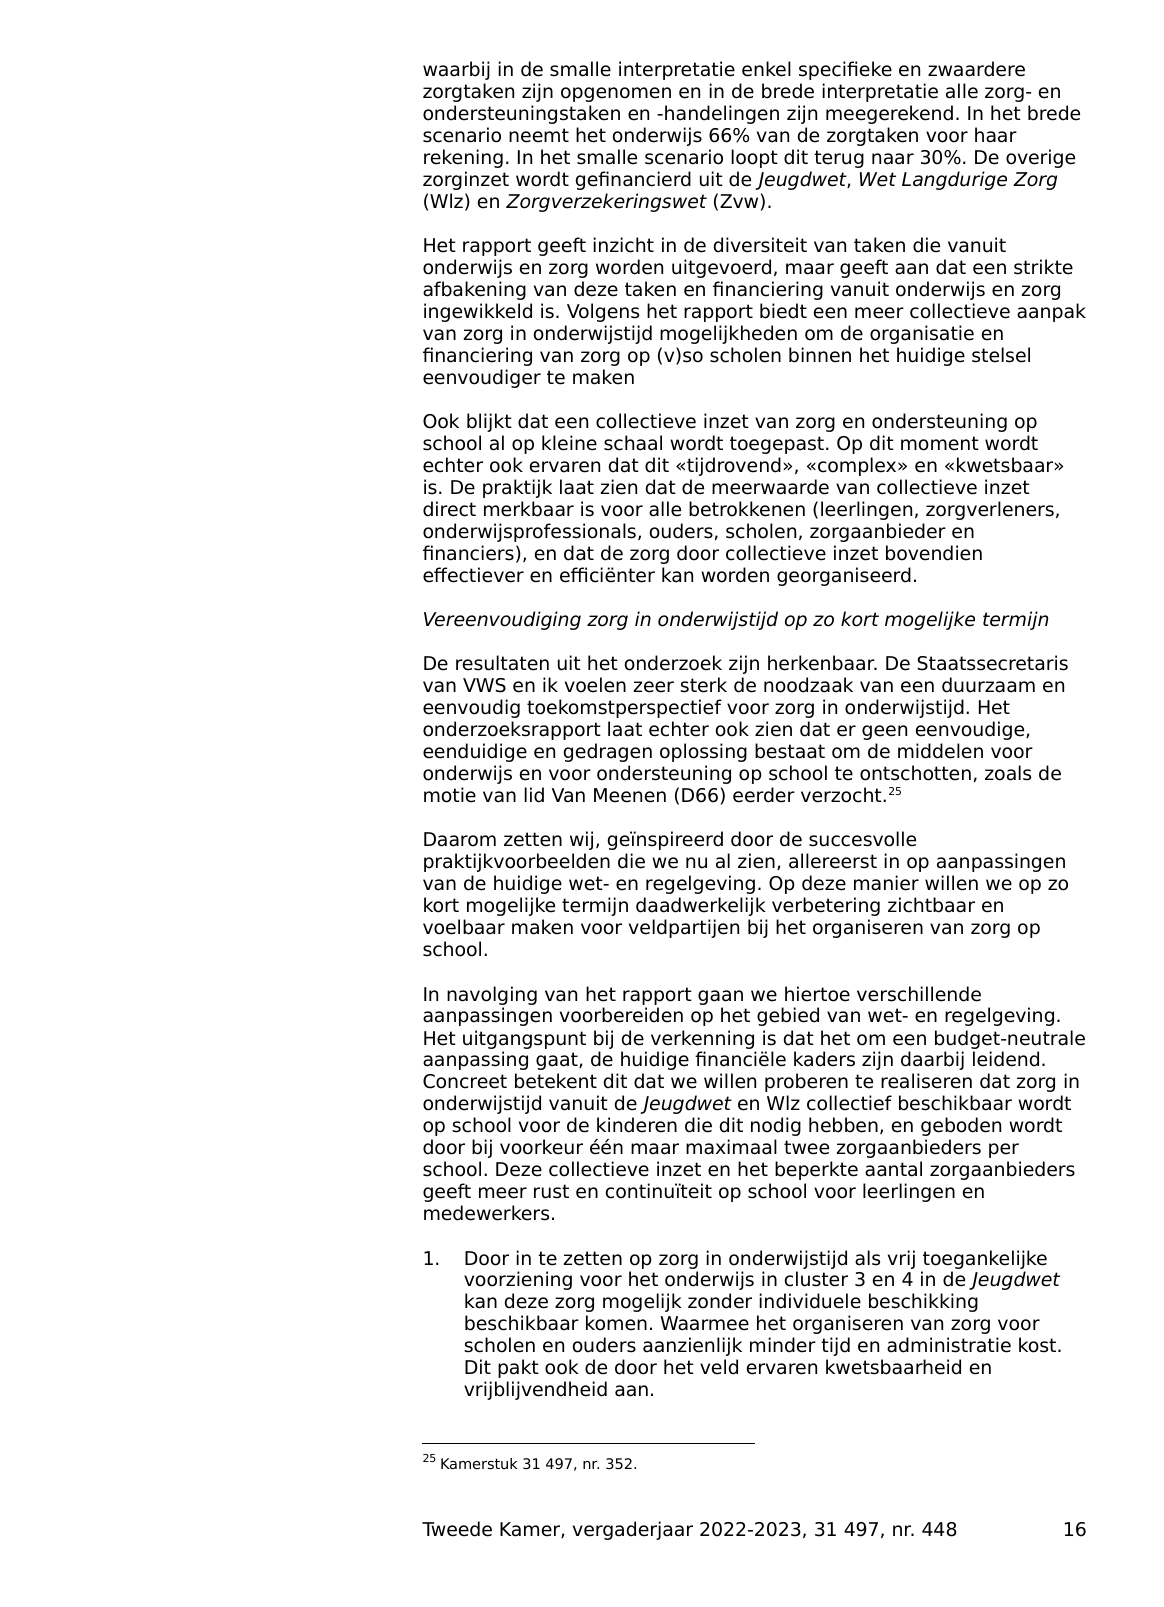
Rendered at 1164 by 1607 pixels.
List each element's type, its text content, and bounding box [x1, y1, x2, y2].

text 1. Door in te zetten op zorg in onderwijstijd als vrij toegankelijke voorziening voor het onderwijs in cluster 3 en 4 in de Jeugdwet kan deze zorg mogelijk zonder individuele beschikking beschikbaar komen. Waarmee het organiseren van zorg voor scholen en ouders aanzienlijk minder tijd en administratie kost. Dit pakt ook de door het veld ervaren kwetsbaarheid en vrijblijvendheid aan. [422, 1247, 1087, 1401]
text Daarom zetten wij, geïnspireerd door de succesvolle praktijkvoorbeelden die we nu al zien, allereerst in op aanpassingen van de huidige wet- en regelgeving. Op deze manier willen we op zo kort mogelijke termijn daadwerkelijk verbetering zichtbaar en voelbaar maken voor veldpartijen bij het organiseren van zorg op school. [422, 829, 1087, 961]
text waarbij in de smalle interpretatie enkel specifieke en zwaardere zorgtaken zijn opgenomen en in de brede interpretatie alle zorg- en ondersteuningstaken en -handelingen zijn meegerekend. In het brede scenario neemt het onderwijs 66% van de zorgtaken voor haar rekening. In het smalle scenario loopt dit terug naar 30%. De overige zorginzet wordt gefinancierd uit de Jeugdwet, Wet Langdurige Zorg (Wlz) en Zorgverzekeringswet (Zvw). [422, 59, 1087, 213]
text Ook blijkt dat een collectieve inzet van zorg en ondersteuning op school al op kleine schaal wordt toegepast. Op dit moment wordt echter ook ervaren dat dit «tijdrovend», «complex» en «kwetsbaar» is. De praktijk laat zien dat de meerwaarde van collectieve inzet direct merkbaar is voor alle betrokkenen (leerlingen, zorgverleners, onderwijsprofessionals, ouders, scholen, zorgaanbieder en financiers), en dat de zorg door collectieve inzet bovendien effectiever en efficiënter kan worden georganiseerd. [422, 411, 1087, 587]
subtitle Vereenvoudiging zorg in onderwijstijd op zo kort mogelijke termijn [422, 609, 1087, 631]
text Kamerstuk 31 497, nr. 352. [422, 1452, 1087, 1474]
text De resultaten uit het onderzoek zijn herkenbaar. De Staatssecretaris van VWS en ik voelen zeer sterk de noodzaak van een duurzaam en eenvoudig toekomstperspectief voor zorg in onderwijstijd. Het onderzoeksrapport laat echter ook zien dat er geen eenvoudige, eenduidige en gedragen oplossing bestaat om de middelen voor onderwijs en voor ondersteuning op school te ontschotten, zoals de motie van lid Van Meenen (D66) eerder verzocht. [422, 653, 1087, 807]
text In navolging van het rapport gaan we hiertoe verschillende aanpassingen voorbereiden op het gebied van wet- en regelgeving. Het uitgangspunt bij de verkenning is dat het om een budget-neutrale aanpassing gaat, de huidige financiële kaders zijn daarbij leidend. Concreet betekent dit dat we willen proberen te realiseren dat zorg in onderwijstijd vanuit de Jeugdwet en Wlz collectief beschikbaar wordt op school voor de kinderen die dit nodig hebben, en geboden wordt door bij voorkeur één maar maximaal twee zorgaanbieders per school. Deze collectieve inzet en het beperkte aantal zorgaanbieders geeft meer rust en continuïteit op school voor leerlingen en medewerkers. [422, 983, 1087, 1225]
text Het rapport geeft inzicht in de diversiteit van taken die vanuit onderwijs en zorg worden uitgevoerd, maar geeft aan dat een strikte afbakening van deze taken en financiering vanuit onderwijs en zorg ingewikkeld is. Volgens het rapport biedt een meer collectieve aanpak van zorg in onderwijstijd mogelijkheden om de organisatie en financiering van zorg op (v)so scholen binnen het huidige stelsel eenvoudiger te maken [422, 235, 1087, 389]
